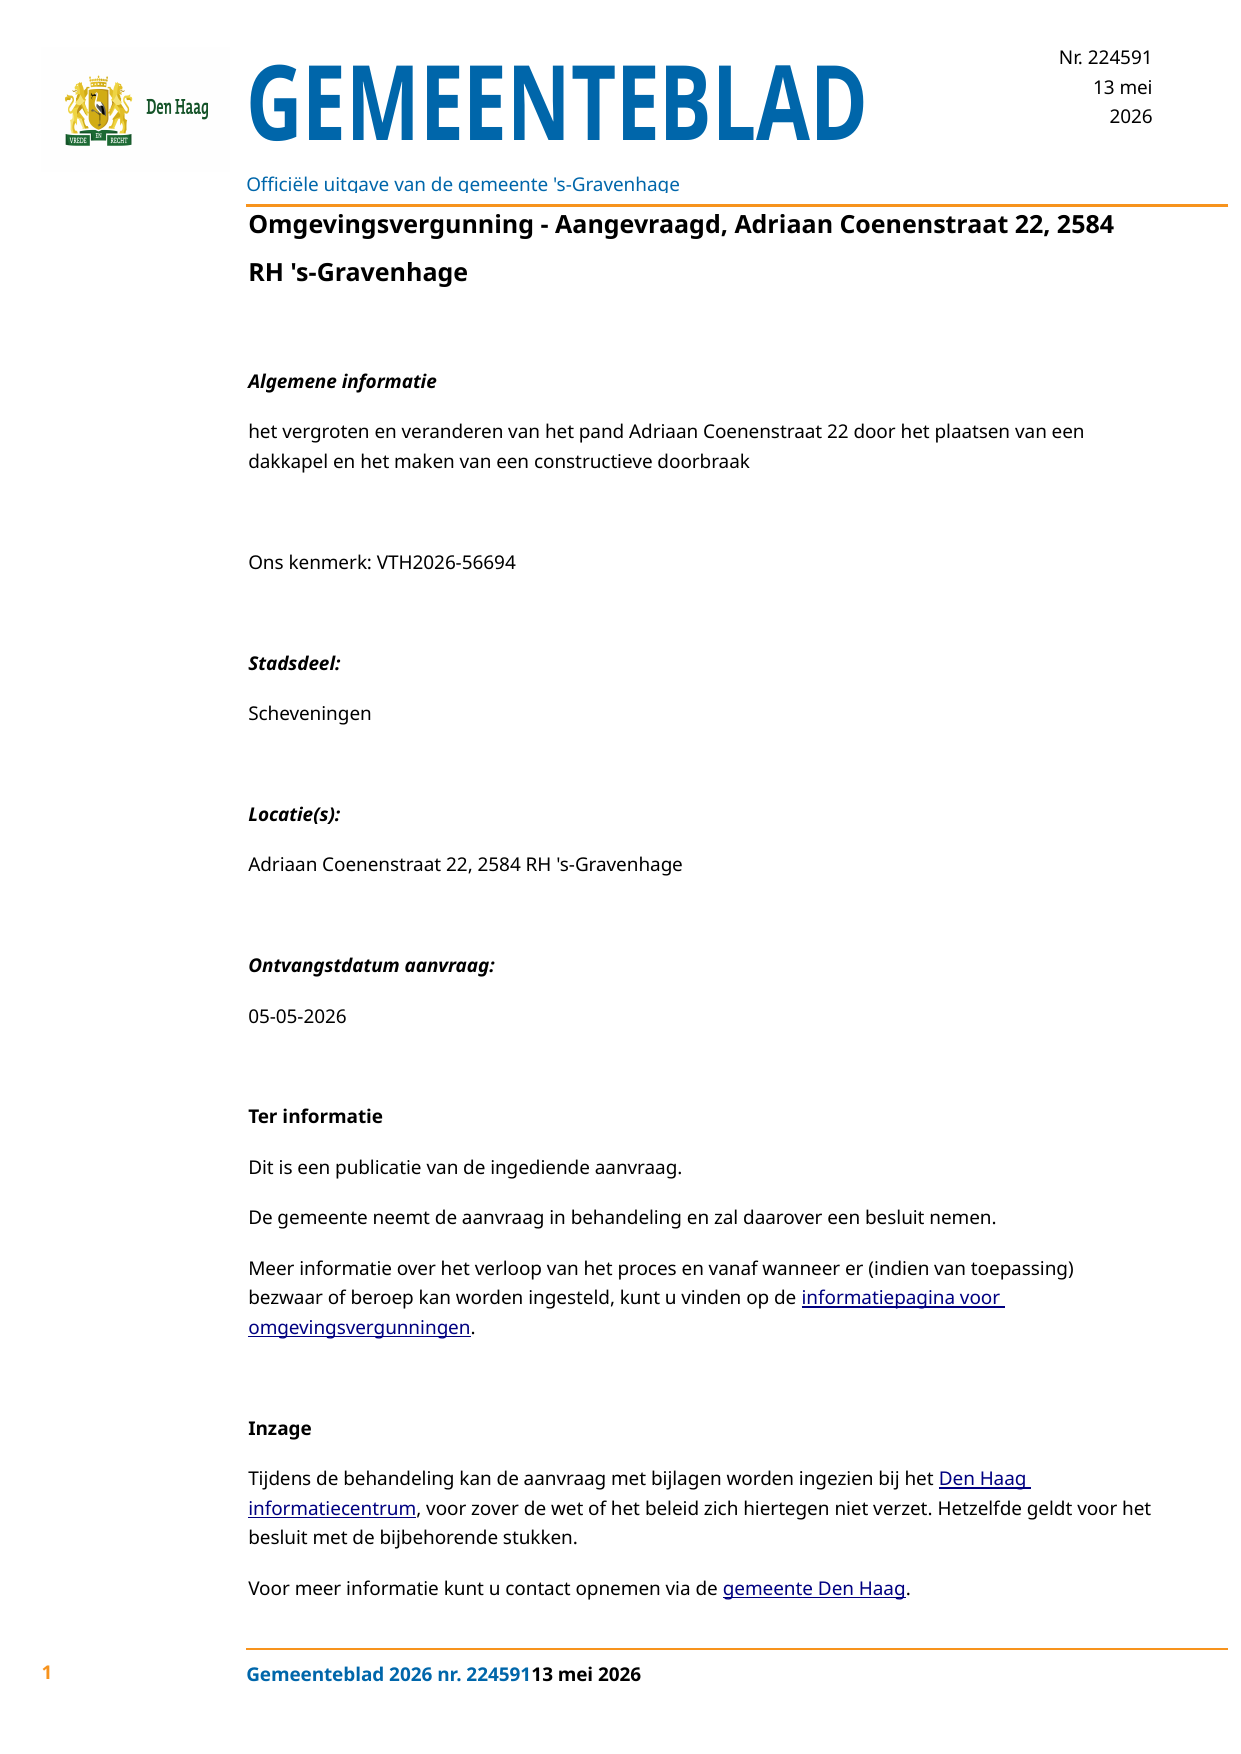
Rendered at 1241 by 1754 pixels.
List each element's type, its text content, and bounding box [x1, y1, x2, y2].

text Meer informatie over het verloop van het proces en vanaf wanneer er (indien van toepassing) bezwaar of beroep kan worden ingesteld, kunt u vinden op de informatiepagina voor omgevingsvergunningen. [248, 1255, 1152, 1340]
text Dit is een publicatie van de ingediende aanvraag. [248, 1154, 1152, 1180]
text Ter informatie [248, 1104, 1152, 1129]
text Ons kenmerk: VTH2026-56694 [248, 549, 1152, 575]
text 05-05-2026 [248, 1003, 1152, 1029]
picture [41, 47, 231, 172]
text De gemeente neemt de aanvraag in behandeling en zal daarover een besluit nemen. [248, 1204, 1152, 1230]
text Tijdens de behandeling kan de aanvraag met bijlagen worden ingezien bij het Den Haag informatiecentrum, voor zover de wet of het beleid zich hiertegen niet verzet. Hetzelfde geldt voor het besluit met de bijbehorende stukken. [248, 1465, 1152, 1550]
text Locatie(s): [248, 801, 1152, 827]
text het vergroten en veranderen van het pand Adriaan Coenenstraat 22 door het plaatsen van een dakkapel en het maken van een constructieve doorbraak [248, 419, 1152, 474]
text Ontvangstdatum aanvraag: [248, 952, 1152, 978]
text Voor meer informatie kunt u contact opnemen via de gemeente Den Haag. [248, 1575, 1152, 1601]
text Algemene informatie [248, 368, 1152, 394]
text Omgevingsvergunning - Aangevraagd, Adriaan Coenenstraat 22, 2584 RH 's-Gravenhage [248, 207, 1152, 288]
text Stadsdeel: [248, 650, 1152, 676]
text Adriaan Coenenstraat 22, 2584 RH 's-Gravenhage [248, 852, 1152, 877]
text Scheveningen [248, 700, 1152, 726]
text Inzage [248, 1415, 1152, 1441]
